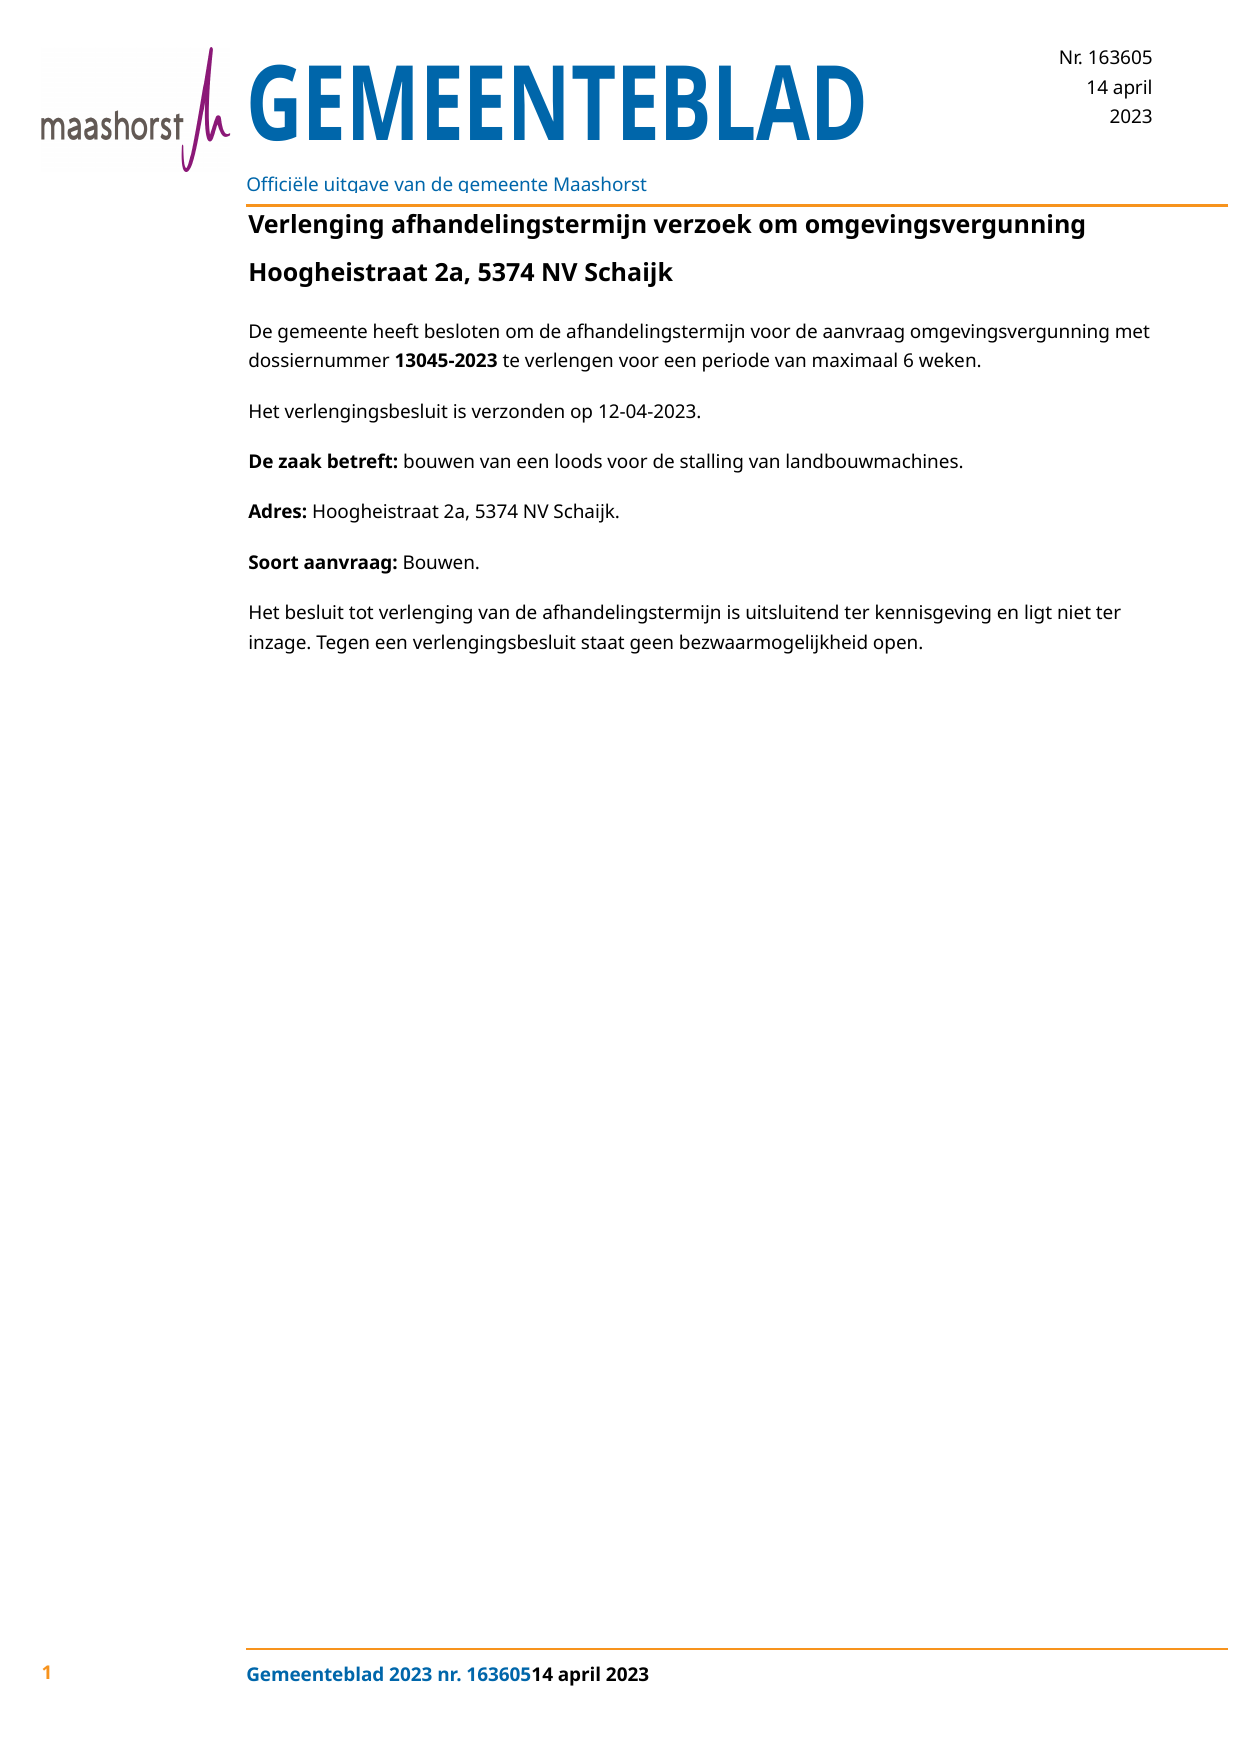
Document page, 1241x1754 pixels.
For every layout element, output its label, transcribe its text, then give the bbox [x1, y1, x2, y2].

text Adres: Hoogheistraat 2a, 5374 NV Schaijk. [248, 499, 1152, 524]
picture [41, 47, 231, 172]
text De zaak betreft: bouwen van een loods voor de stalling van landbouwmachines. [248, 448, 1152, 474]
text Verlenging afhandelingstermijn verzoek om omgevingsvergunning Hoogheistraat 2a, 5374 NV Schaijk [248, 207, 1152, 288]
text De gemeente heeft besloten om de afhandelingstermijn voor de aanvraag omgevingsvergunning met dossiernummer 13045-2023 te verlengen voor een periode van maximaal 6 weken. [248, 318, 1152, 373]
text Het verlengingsbesluit is verzonden op 12-04-2023. [248, 398, 1152, 424]
text Het besluit tot verlenging van de afhandelingstermijn is uitsluitend ter kennisgeving en ligt niet ter inzage. Tegen een verlengingsbesluit staat geen bezwaarmogelijkheid open. [248, 599, 1152, 655]
text Soort aanvraag: Bouwen. [248, 549, 1152, 575]
